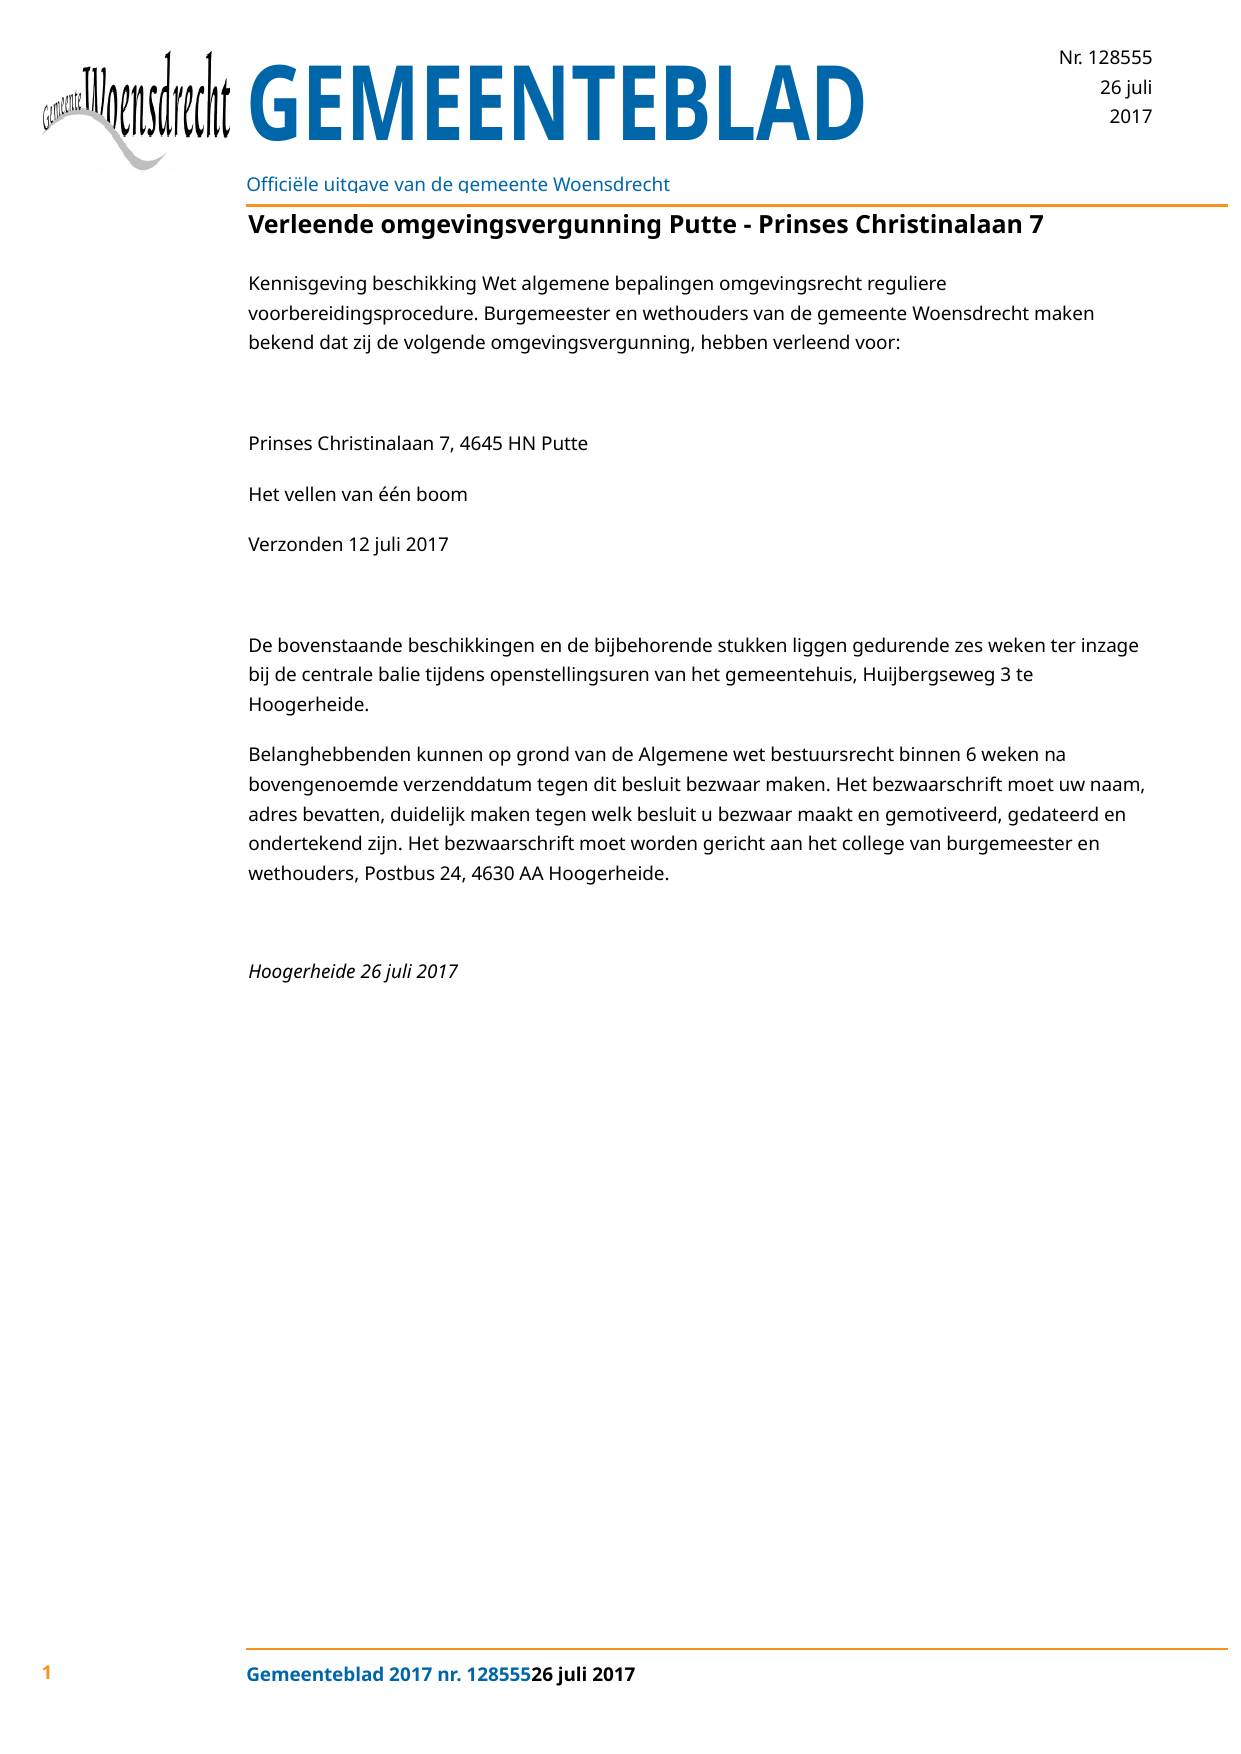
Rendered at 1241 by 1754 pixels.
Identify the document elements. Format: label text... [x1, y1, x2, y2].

text Prinses Christinalaan 7, 4645 HN Putte [248, 430, 1152, 456]
text Verzonden 12 juli 2017 [248, 531, 1152, 557]
text Kennisgeving beschikking Wet algemene bepalingen omgevingsrecht reguliere voorbereidingsprocedure. Burgemeester en wethouders van de gemeente Woensdrecht maken bekend dat zij de volgende omgevingsvergunning, hebben verleend voor: [248, 270, 1152, 355]
text Belanghebbenden kunnen op grond van de Algemene wet bestuursrecht binnen 6 weken na bovengenoemde verzenddatum tegen dit besluit bezwaar maken. Het bezwaarschrift moet uw naam, adres bevatten, duidelijk maken tegen welk besluit u bezwaar maakt en gemotiveerd, gedateerd en ondertekend zijn. Het bezwaarschrift moet worden gericht aan het college van burgemeester en wethouders, Postbus 24, 4630 AA Hoogerheide. [248, 742, 1152, 886]
text Verleende omgevingsvergunning Putte - Prinses Christinalaan 7 [248, 207, 1152, 241]
text De bovenstaande beschikkingen en de bijbehorende stukken liggen gedurende zes weken ter inzage bij de centrale balie tijdens openstellingsuren van het gemeentehuis, Huijbergseweg 3 te Hoogerheide. [248, 632, 1152, 717]
picture [41, 47, 231, 172]
text Het vellen van één boom [248, 481, 1152, 506]
text Hoogerheide 26 juli 2017 [248, 958, 1152, 984]
